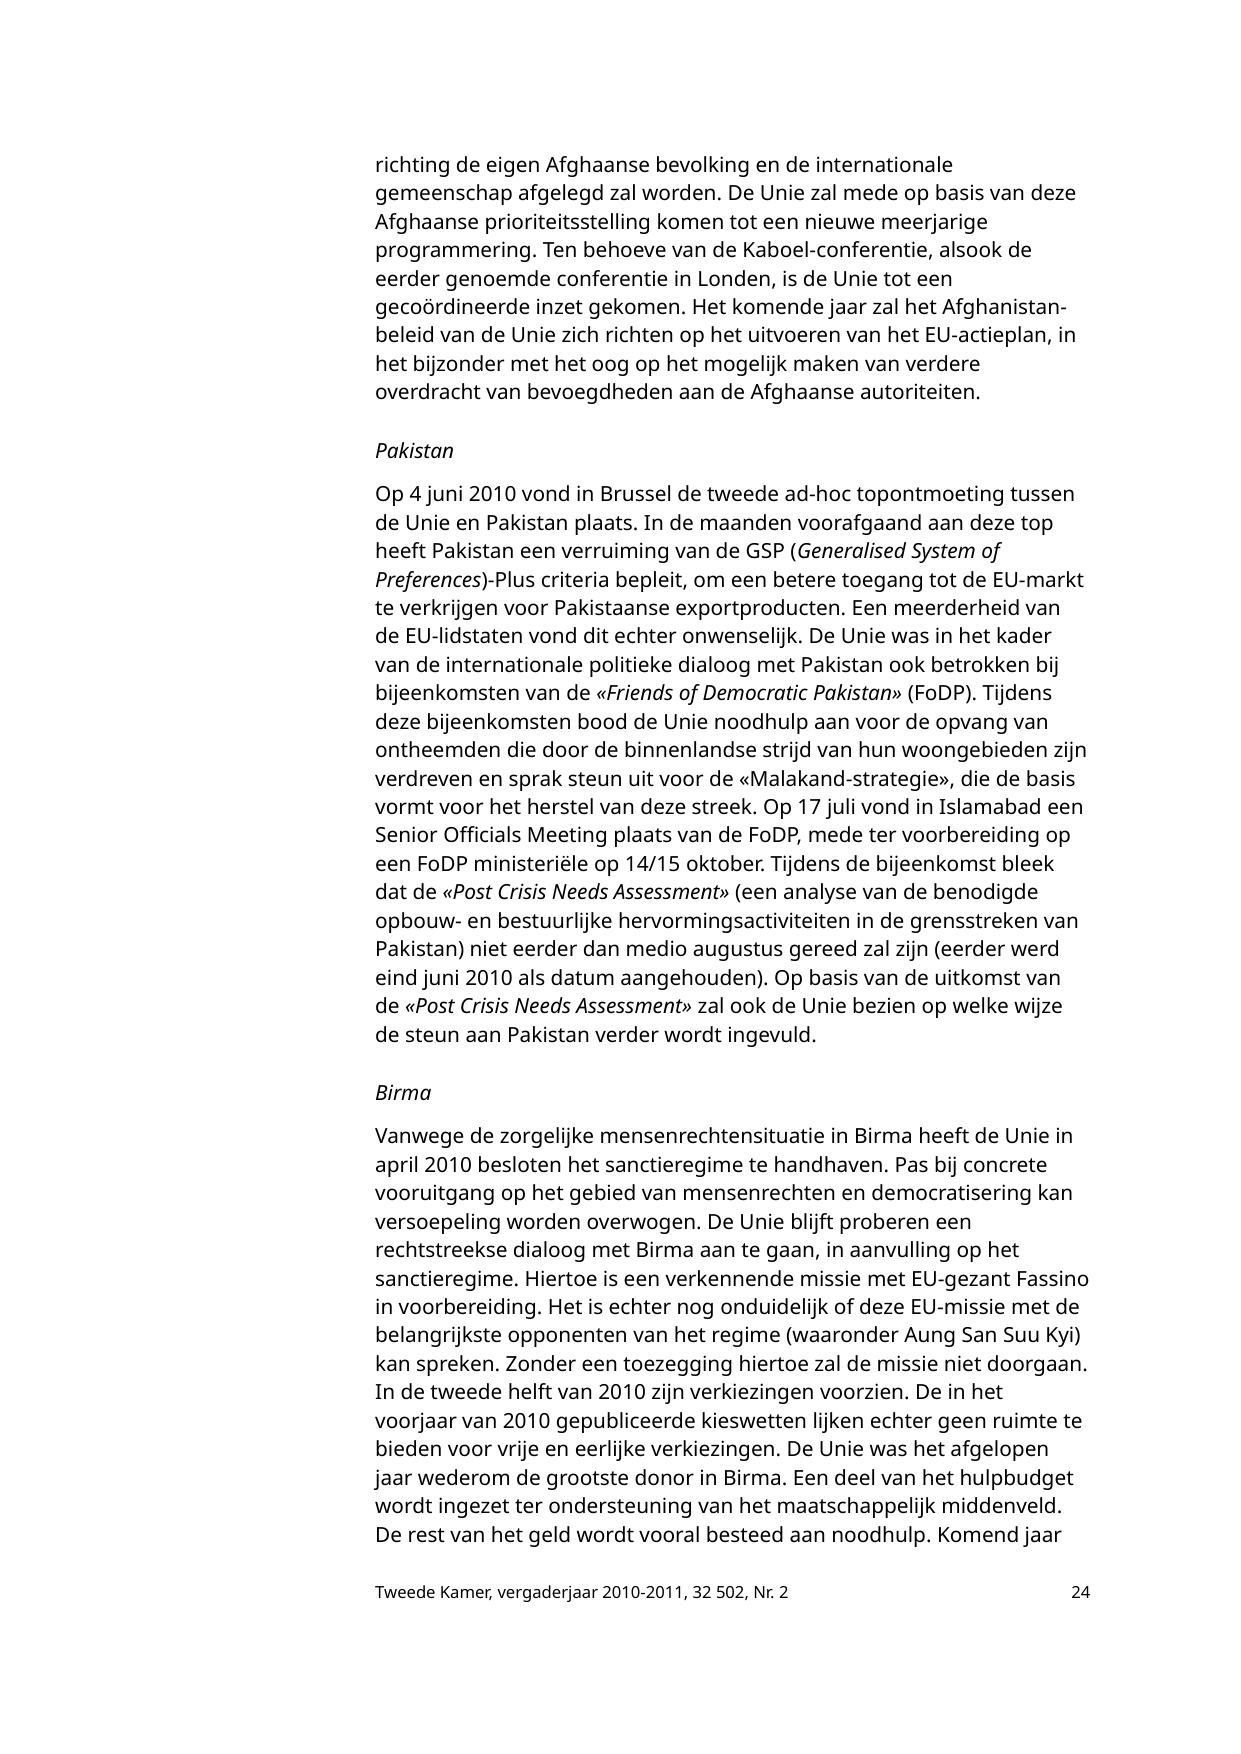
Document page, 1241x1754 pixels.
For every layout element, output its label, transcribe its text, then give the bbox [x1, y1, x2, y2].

text Pakistan [375, 436, 1090, 464]
text Birma [375, 1078, 1090, 1107]
text Op 4 juni 2010 vond in Brussel de tweede ad-hoc topontmoeting tussen de Unie en Pakistan plaats. In de maanden voorafgaand aan deze top heeft Pakistan een verruiming van de GSP (Generalised System of Preferences)-Plus criteria bepleit, om een betere toegang tot de EU-markt te verkrijgen voor Pakistaanse exportproducten. Een meerderheid van de EU-lidstaten vond dit echter onwenselijk. De Unie was in het kader van de internationale politieke dialoog met Pakistan ook betrokken bij bijeenkomsten van de «Friends of Democratic Pakistan» (FoDP). Tijdens deze bijeenkomsten bood de Unie noodhulp aan voor de opvang van ontheemden die door de binnenlandse strijd van hun woongebieden zijn verdreven en sprak steun uit voor de «Malakand-strategie», die de basis vormt voor het herstel van deze streek. Op 17 juli vond in Islamabad een Senior Officials Meeting plaats van de FoDP, mede ter voorbereiding op een FoDP ministeriële op 14/15 oktober. Tijdens de bijeenkomst bleek dat de «Post Crisis Needs Assessment» (een analyse van de benodigde opbouw- en bestuurlijke hervormingsactiviteiten in de grensstreken van Pakistan) niet eerder dan medio augustus gereed zal zijn (eerder werd eind juni 2010 als datum aangehouden). Op basis van de uitkomst van de «Post Crisis Needs Assessment» zal ook de Unie bezien op welke wijze de steun aan Pakistan verder wordt ingevuld. [375, 479, 1090, 1048]
text Vanwege de zorgelijke mensenrechtensituatie in Birma heeft de Unie in april 2010 besloten het sanctieregime te handhaven. Pas bij concrete vooruitgang op het gebied van mensenrechten en democratisering kan versoepeling worden overwogen. De Unie blijft proberen een rechtstreekse dialoog met Birma aan te gaan, in aanvulling op het sanctieregime. Hiertoe is een verkennende missie met EU-gezant Fassino in voorbereiding. Het is echter nog onduidelijk of deze EU-missie met de belangrijkste opponenten van het regime (waaronder Aung San Suu Kyi) kan spreken. Zonder een toezegging hiertoe zal de missie niet doorgaan. In de tweede helft van 2010 zijn verkiezingen voorzien. De in het voorjaar van 2010 gepubliceerde kieswetten lijken echter geen ruimte te bieden voor vrije en eerlijke verkiezingen. De Unie was het afgelopen jaar wederom de grootste donor in Birma. Een deel van het hulpbudget wordt ingezet ter ondersteuning van het maatschappelijk middenveld. De rest van het geld wordt vooral besteed aan noodhulp. Komend jaar [375, 1122, 1090, 1548]
text richting de eigen Afghaanse bevolking en de internationale gemeenschap afgelegd zal worden. De Unie zal mede op basis van deze Afghaanse prioriteitsstelling komen tot een nieuwe meerjarige programmering. Ten behoeve van de Kaboel-conferentie, alsook de eerder genoemde conferentie in Londen, is de Unie tot een gecoördineerde inzet gekomen. Het komende jaar zal het Afghanistan-beleid van de Unie zich richten op het uitvoeren van het EU-actieplan, in het bijzonder met het oog op het mogelijk maken van verdere overdracht van bevoegdheden aan de Afghaanse autoriteiten. [375, 150, 1090, 406]
